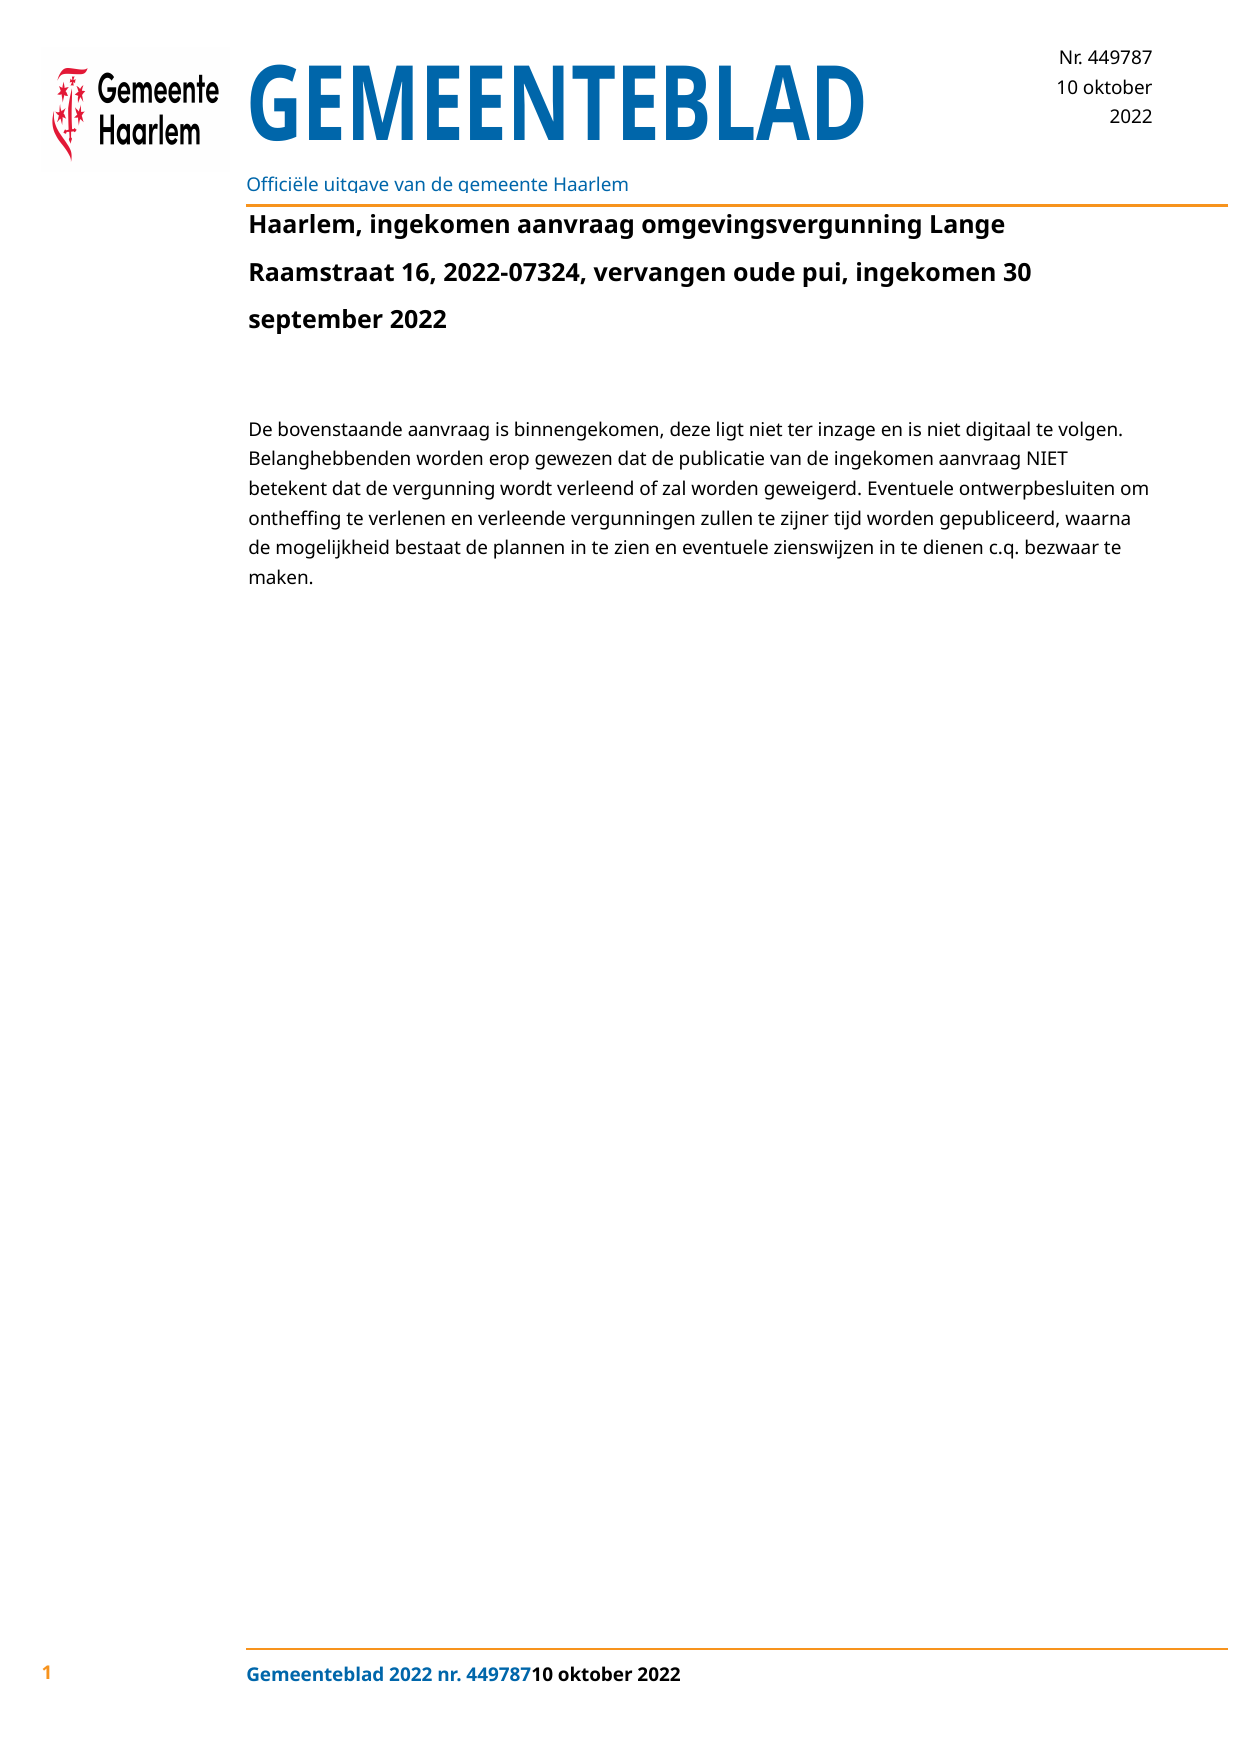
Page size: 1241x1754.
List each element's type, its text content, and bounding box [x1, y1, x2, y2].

text De bovenstaande aanvraag is binnengekomen, deze ligt niet ter inzage en is niet digitaal te volgen. Belanghebbenden worden erop gewezen dat de publicatie van de ingekomen aanvraag NIET betekent dat de vergunning wordt verleend of zal worden geweigerd. Eventuele ontwerpbesluiten om ontheffing te verlenen en verleende vergunningen zullen te zijner tijd worden gepubliceerd, waarna de mogelijkheid bestaat de plannen in te zien en eventuele zienswijzen in te dienen c.q. bezwaar te maken. [248, 416, 1152, 589]
picture [41, 47, 231, 172]
text Haarlem, ingekomen aanvraag omgevingsvergunning Lange Raamstraat 16, 2022-07324, vervangen oude pui, ingekomen 30 september 2022 [248, 207, 1152, 336]
